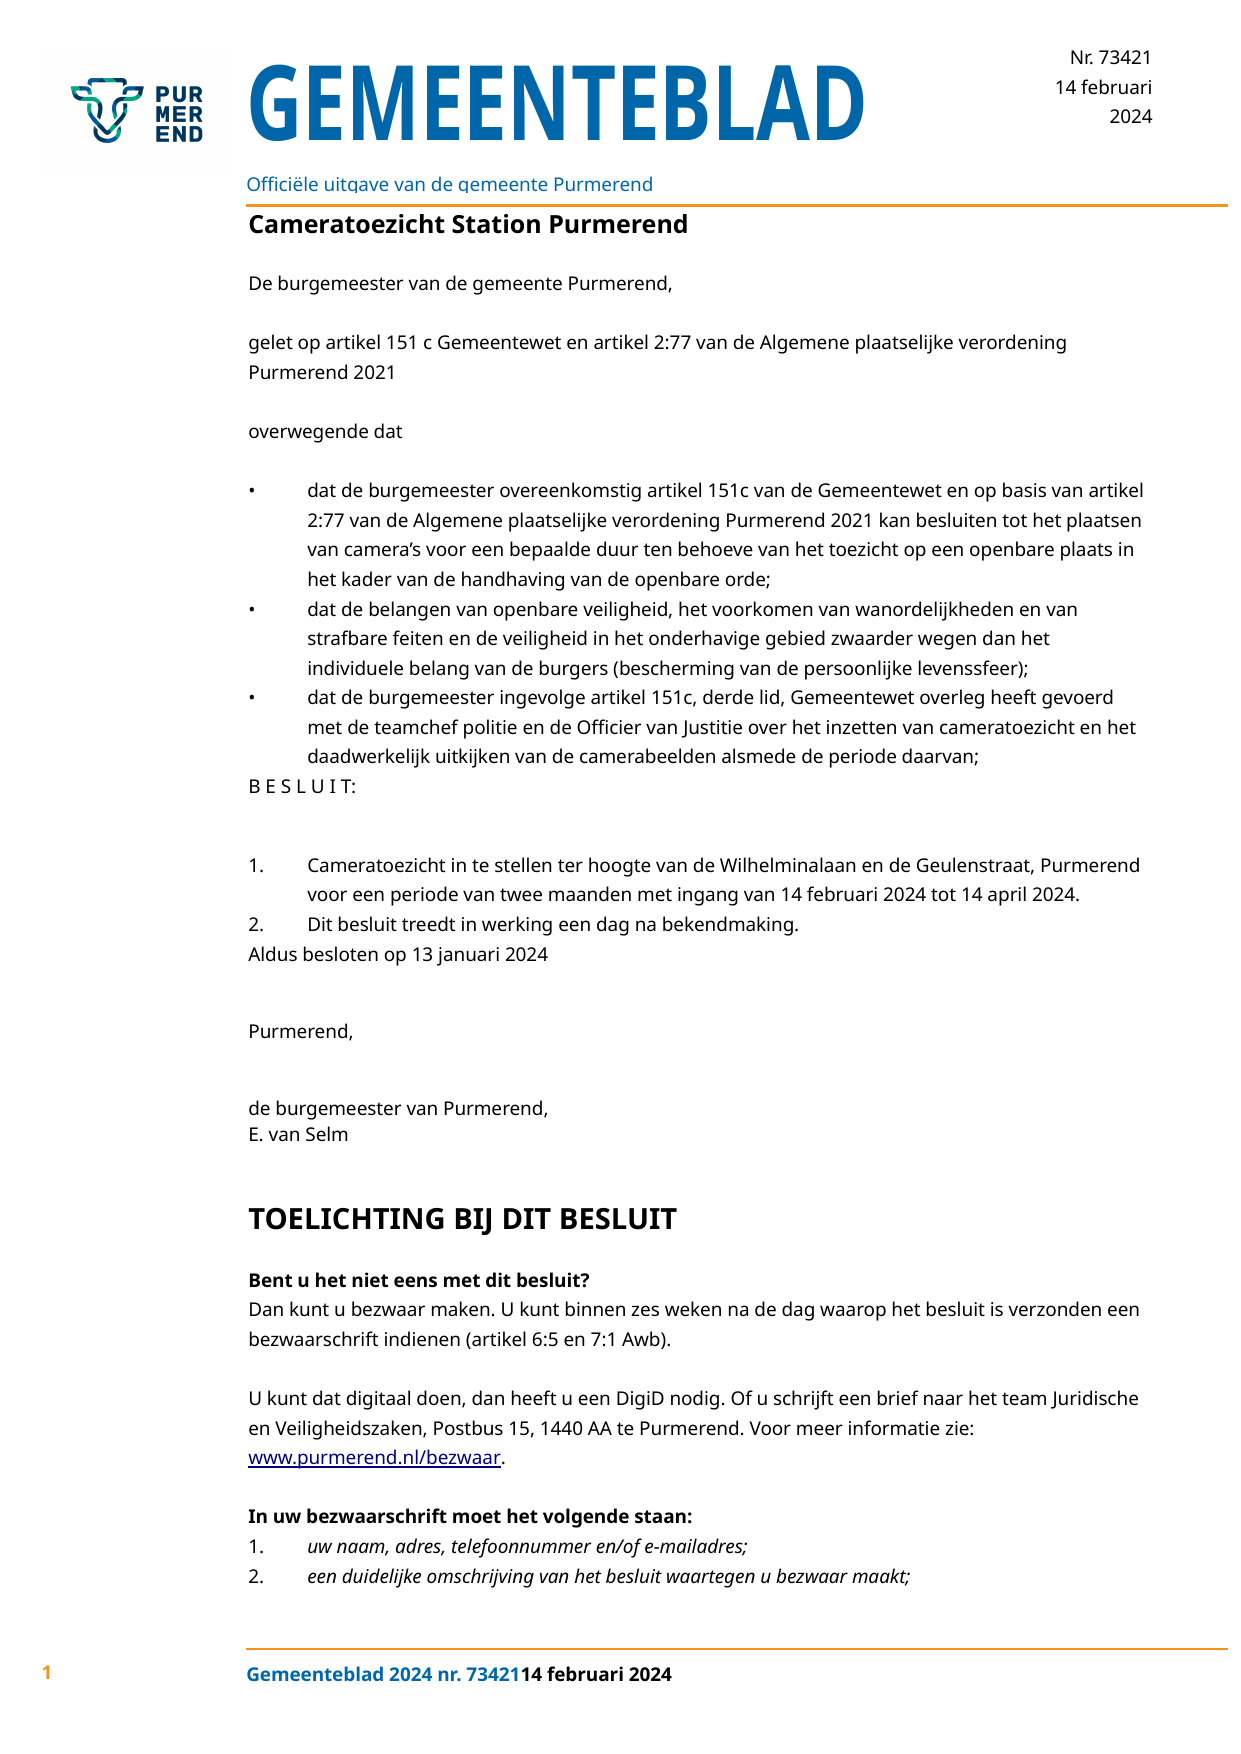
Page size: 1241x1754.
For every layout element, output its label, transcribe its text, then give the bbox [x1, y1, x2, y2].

text B E S L U I T: [248, 773, 1152, 799]
text Dan kunt u bezwaar maken. U kunt binnen zes weken na de dag waarop het besluit is verzonden een bezwaarschrift indienen (artikel 6:5 en 7:1 Awb). [248, 1297, 1152, 1352]
text de burgemeester van Purmerend, [248, 1095, 1152, 1121]
text Purmerend, [248, 1018, 1152, 1044]
text Cameratoezicht Station Purmerend [248, 207, 1152, 241]
text gelet op artikel 151 c Gemeentewet en artikel 2:77 van de Algemene plaatselijke verordening Purmerend 2021 [248, 329, 1152, 385]
text E. van Selm [248, 1121, 1152, 1147]
list Cameratoezicht in te stellen ter hoogte van de Wilhelminalaan en de Geulenstraat, Purmerend voor een periode van twee maanden met ingang van 14 februari 2024 tot 14 april 2024. [248, 852, 1152, 907]
text In uw bezwaarschrift moet het volgende staan: [248, 1504, 1152, 1529]
text Bent u het niet eens met dit besluit? [248, 1267, 1152, 1293]
text TOELICHTING BIJ DIT BESLUIT [248, 1198, 1152, 1238]
text De burgemeester van de gemeente Purmerend, [248, 270, 1152, 296]
text overwegende dat [248, 418, 1152, 444]
list dat de burgemeester overeenkomstig artikel 151c van de Gemeentewet en op basis van artikel 2:77 van de Algemene plaatselijke verordening Purmerend 2021 kan besluiten tot het plaatsen van camera’s voor een bepaalde duur ten behoeve van het toezicht op een openbare plaats in het kader van de handhaving van de openbare orde; [248, 477, 1152, 592]
list dat de belangen van openbare veiligheid, het voorkomen van wanordelijkheden en van strafbare feiten en de veiligheid in het onderhavige gebied zwaarder wegen dan het individuele belang van de burgers (bescherming van de persoonlijke levenssfeer); [248, 596, 1152, 681]
list dat de burgemeester ingevolge artikel 151c, derde lid, Gemeentewet overleg heeft gevoerd met de teamchef politie en de Officier van Justitie over het inzetten van cameratoezicht en het daadwerkelijk uitkijken van de camerabeelden alsmede de periode daarvan; [248, 684, 1152, 769]
list een duidelijke omschrijving van het besluit waartegen u bezwaar maakt; [248, 1563, 1152, 1588]
list Dit besluit treedt in werking een dag na bekendmaking. [248, 911, 1152, 937]
text Aldus besloten op 13 januari 2024 [248, 941, 1152, 967]
picture [41, 47, 231, 172]
list uw naam, adres, telefoonnummer en/of e-mailadres; [248, 1533, 1152, 1559]
text U kunt dat digitaal doen, dan heeft u een DigiD nodig. Of u schrijft een brief naar het team Juridische en Veiligheidszaken, Postbus 15, 1440 AA te Purmerend. Voor meer informatie zie: www.purmerend.nl/bezwaar. [248, 1385, 1152, 1470]
